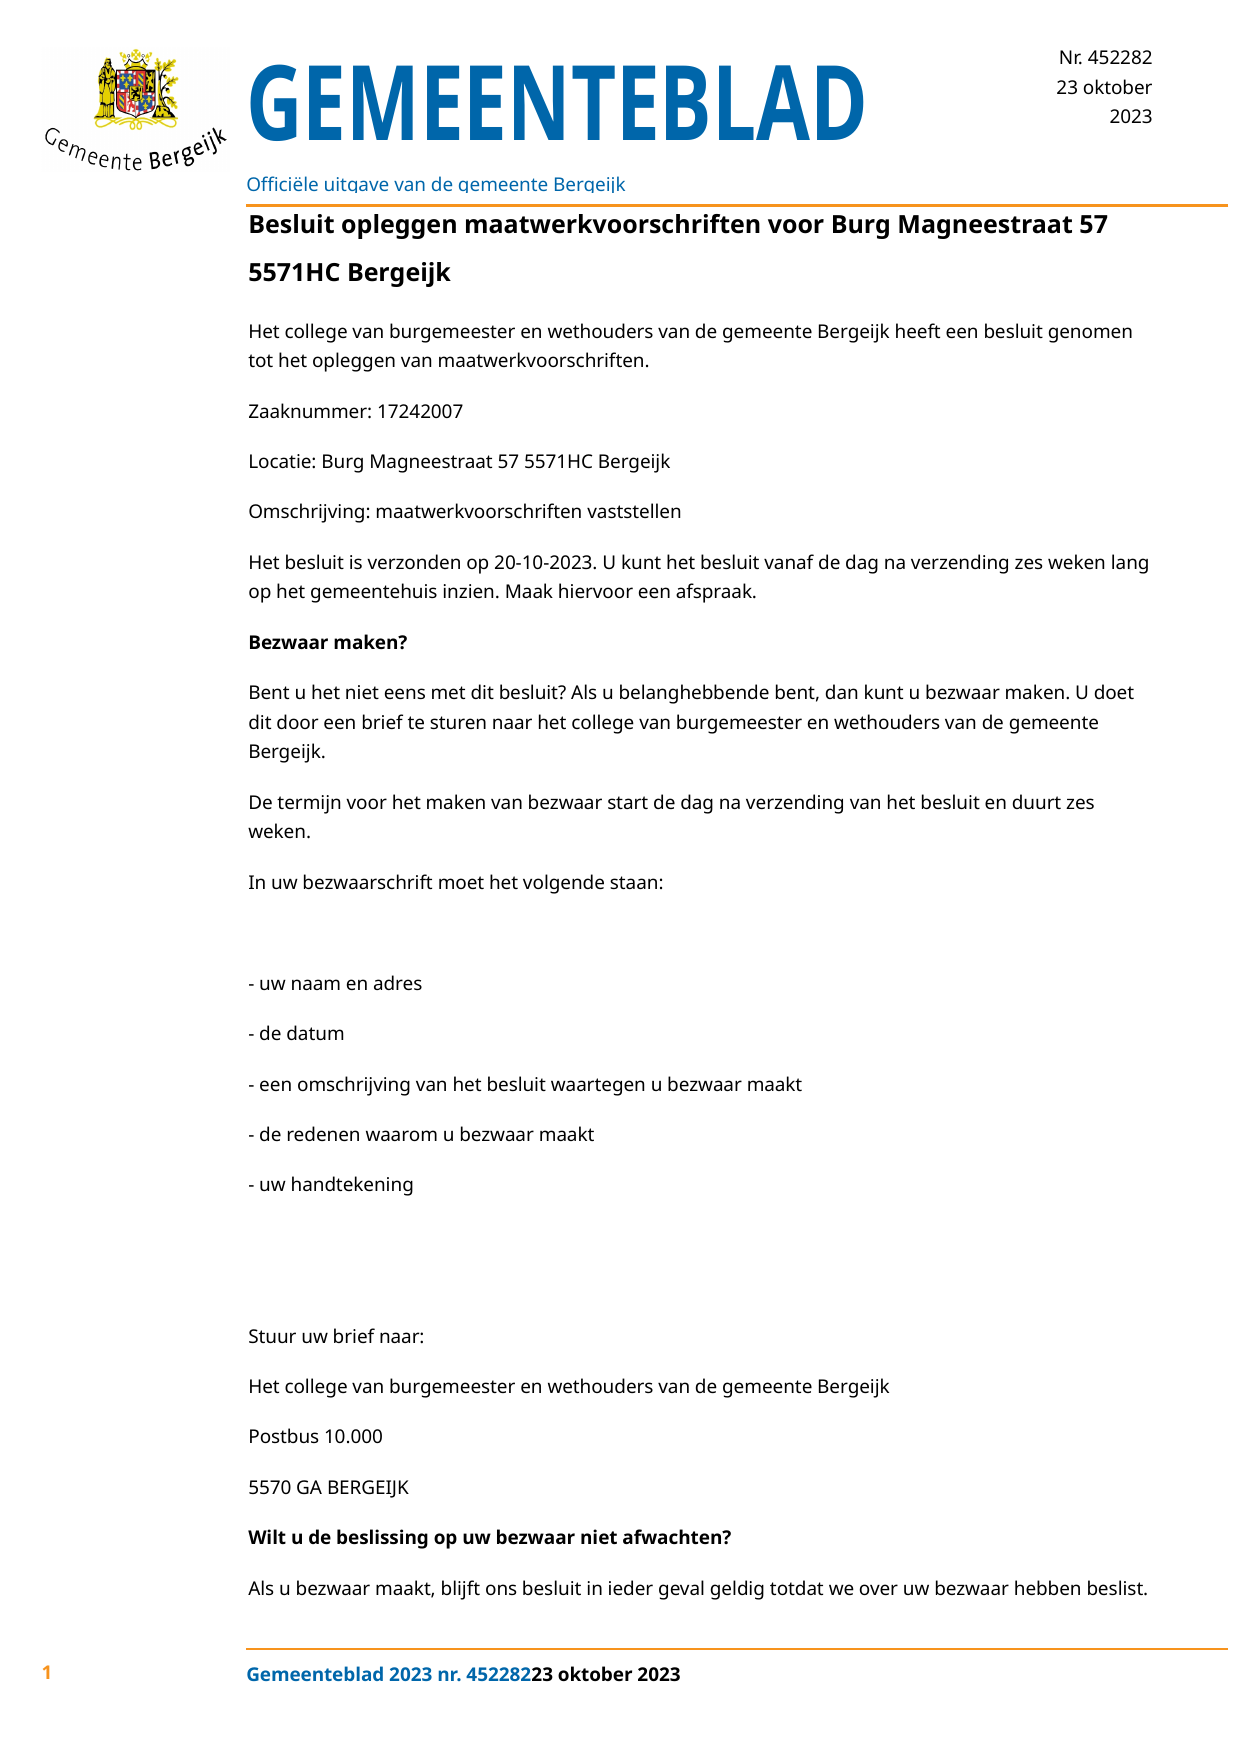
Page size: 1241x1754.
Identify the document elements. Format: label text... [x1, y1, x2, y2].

text Wilt u de beslissing op uw bezwaar niet afwachten? [248, 1524, 1152, 1550]
text Het college van burgemeester en wethouders van de gemeente Bergeijk [248, 1373, 1152, 1399]
text De termijn voor het maken van bezwaar start de dag na verzending van het besluit en duurt zes weken. [248, 789, 1152, 844]
text Postbus 10.000 [248, 1424, 1152, 1449]
text Zaaknummer: 17242007 [248, 398, 1152, 424]
text - de redenen waarom u bezwaar maakt [248, 1121, 1152, 1147]
text In uw bezwaarschrift moet het volgende staan: [248, 869, 1152, 895]
text Het college van burgemeester en wethouders van de gemeente Bergeijk heeft een besluit genomen tot het opleggen van maatwerkvoorschriften. [248, 318, 1152, 373]
text Locatie: Burg Magneestraat 57 5571HC Bergeijk [248, 448, 1152, 474]
text - uw naam en adres [248, 970, 1152, 996]
text Besluit opleggen maatwerkvoorschriften voor Burg Magneestraat 57 5571HC Bergeijk [248, 207, 1152, 288]
picture [41, 47, 231, 172]
text 5570 GA BERGEIJK [248, 1474, 1152, 1500]
text Het besluit is verzonden op 20-10-2023. U kunt het besluit vanaf de dag na verzending zes weken lang op het gemeentehuis inzien. Maak hiervoor een afspraak. [248, 549, 1152, 604]
text Stuur uw brief naar: [248, 1323, 1152, 1349]
text Bezwaar maken? [248, 629, 1152, 655]
text Omschrijving: maatwerkvoorschriften vaststellen [248, 499, 1152, 524]
text Als u bezwaar maakt, blijft ons besluit in ieder geval geldig totdat we over uw bezwaar hebben beslist. [248, 1575, 1152, 1601]
text Bent u het niet eens met dit besluit? Als u belanghebbende bent, dan kunt u bezwaar maken. U doet dit door een brief te sturen naar het college van burgemeester en wethouders van de gemeente Bergeijk. [248, 679, 1152, 764]
text - een omschrijving van het besluit waartegen u bezwaar maakt [248, 1071, 1152, 1097]
text - uw handtekening [248, 1172, 1152, 1197]
text - de datum [248, 1020, 1152, 1046]
